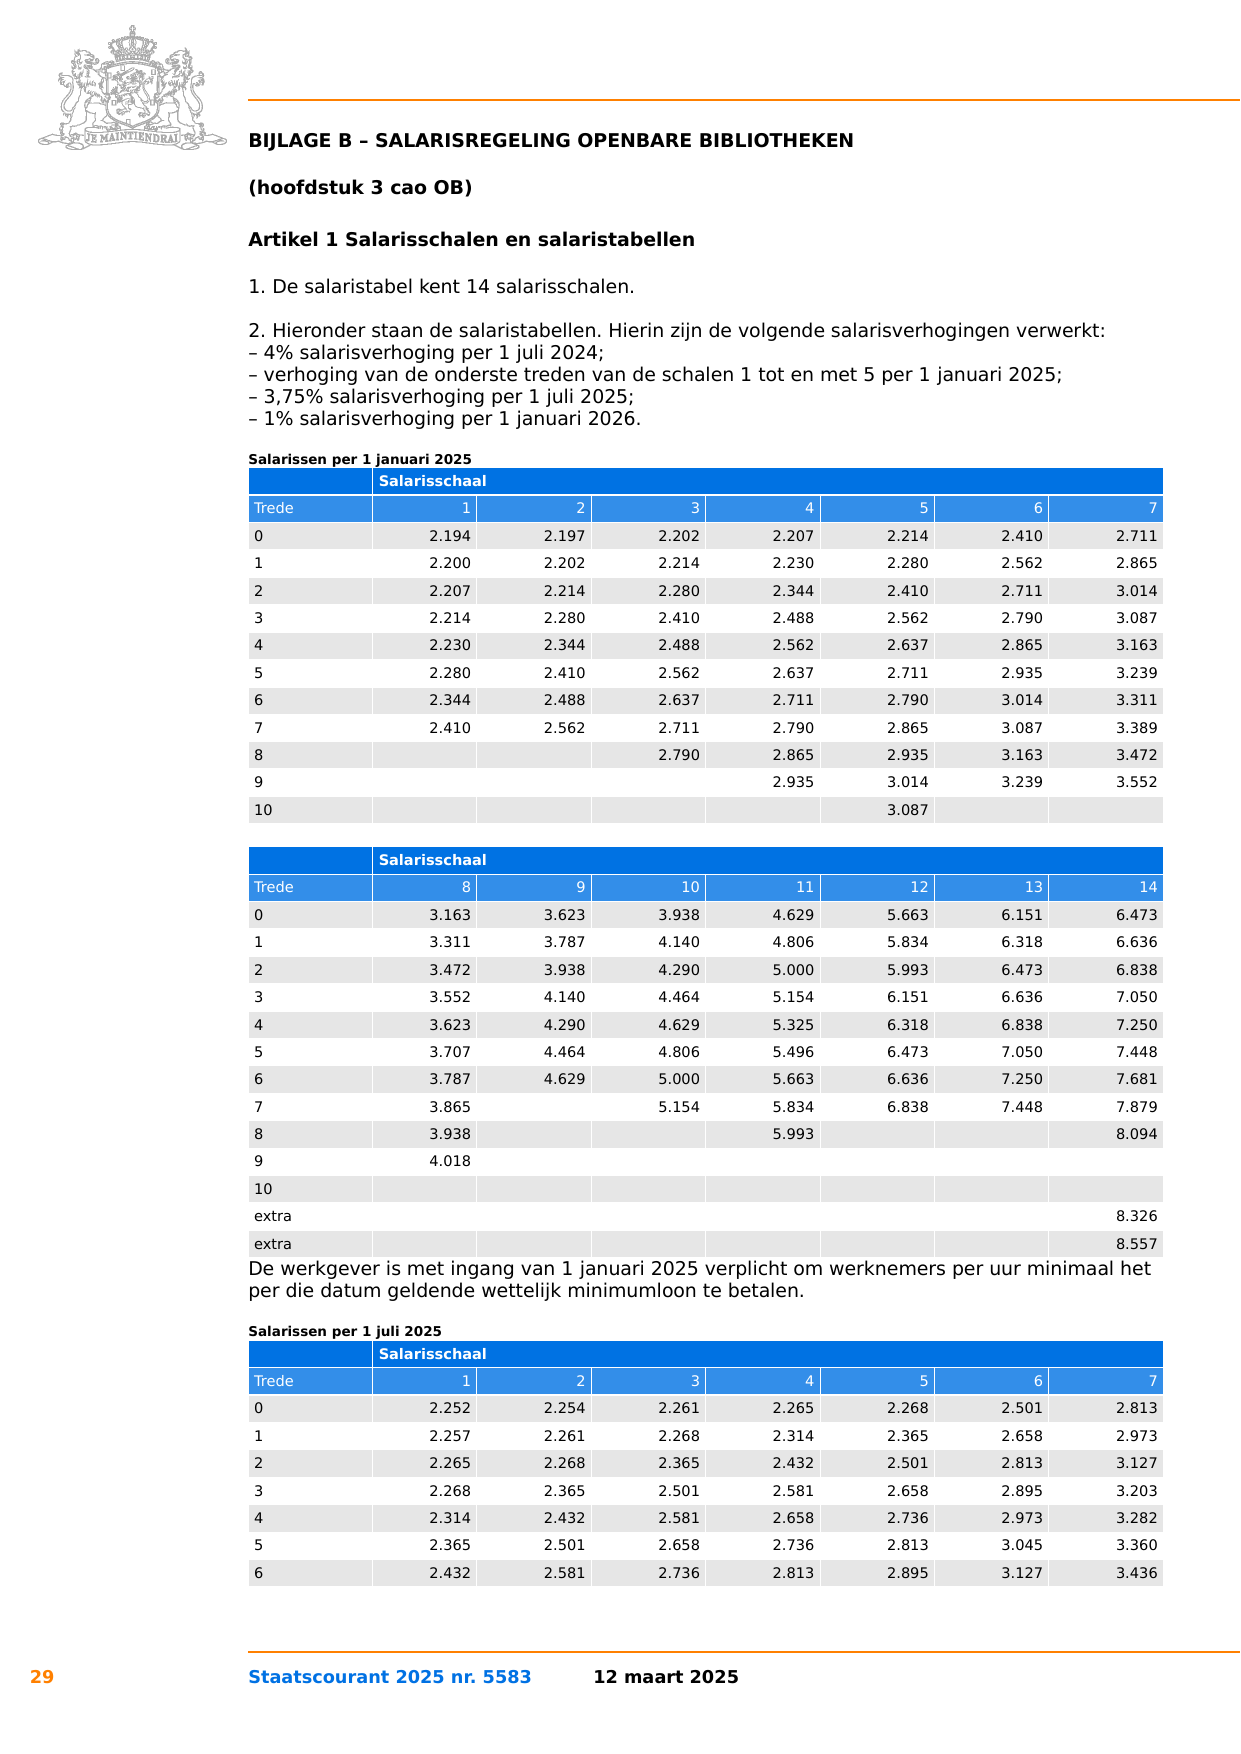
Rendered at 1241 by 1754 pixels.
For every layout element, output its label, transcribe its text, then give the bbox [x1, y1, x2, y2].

table_cell 2.280 [477, 605, 591, 632]
table_cell [592, 1176, 705, 1202]
table_header Salarissen per 1 juli 2025 [248, 1324, 1163, 1340]
table_cell 2.501 [477, 1533, 591, 1559]
table_cell 5.325 [706, 1012, 820, 1038]
table_cell [477, 1149, 591, 1175]
table_cell 2.230 [706, 550, 820, 577]
table_cell 2.280 [373, 660, 476, 686]
table_cell [477, 1204, 591, 1230]
table_cell 3.311 [1049, 688, 1163, 714]
table_cell 2.813 [935, 1450, 1048, 1477]
table_cell 2.432 [706, 1450, 820, 1477]
table_cell 3.127 [935, 1560, 1048, 1586]
table_cell [935, 1176, 1048, 1202]
table_cell 2.280 [821, 550, 934, 577]
table_cell [373, 1204, 476, 1230]
table_cell [373, 1231, 476, 1257]
table_cell 2.581 [706, 1478, 820, 1504]
table_cell [477, 1121, 591, 1148]
table_cell 2.254 [477, 1396, 591, 1422]
table_cell 2.895 [935, 1478, 1048, 1504]
table_cell 3.087 [1049, 605, 1163, 632]
table_cell 1 [249, 550, 372, 577]
table_cell 7.681 [1049, 1066, 1163, 1093]
table_cell 3.707 [373, 1039, 476, 1065]
table_cell 5.663 [821, 902, 934, 928]
table_cell 2.194 [373, 523, 476, 549]
table_cell 7.050 [1049, 984, 1163, 1011]
table_cell 2.432 [373, 1560, 476, 1586]
table_cell 1 [373, 496, 476, 522]
table_cell 2.265 [373, 1450, 476, 1477]
table_cell 2.202 [592, 523, 705, 549]
table_cell 4 [706, 1368, 820, 1394]
table_cell 6.838 [1049, 957, 1163, 983]
table_cell 7.448 [935, 1094, 1048, 1120]
table_cell [373, 742, 476, 768]
table_cell 4.464 [477, 1039, 591, 1065]
table_cell 5 [249, 1533, 372, 1559]
table_cell [592, 1231, 705, 1257]
table_cell 2.790 [821, 688, 934, 714]
table_cell 2.207 [373, 578, 476, 604]
table_cell 8 [373, 875, 476, 901]
table_cell 7 [249, 1094, 372, 1120]
table_cell [821, 1176, 934, 1202]
table_cell 6.838 [935, 1012, 1048, 1038]
text De werkgever is met ingang van 1 januari 2025 verplicht om werknemers per uur minimaal het per die datum geldende wettelijk minimumloon te betalen. [248, 1258, 1163, 1302]
table_cell 4 [249, 1505, 372, 1532]
table_header [249, 847, 372, 874]
table_cell 2.344 [477, 633, 591, 659]
table_cell 5.000 [706, 957, 820, 983]
table_cell [477, 742, 591, 768]
table_cell 5.663 [706, 1066, 820, 1093]
table_cell 8.094 [1049, 1121, 1163, 1148]
table_cell 2.813 [1049, 1396, 1163, 1422]
table_cell 6.318 [935, 930, 1048, 956]
table_cell 2.410 [373, 715, 476, 741]
text – 4% salarisverhoging per 1 juli 2024; [248, 342, 1163, 364]
table_cell [935, 797, 1048, 823]
table_cell 2.268 [592, 1423, 705, 1449]
table_cell 1 [249, 1423, 372, 1449]
table_cell 4.018 [373, 1149, 476, 1175]
table_cell 4 [249, 1012, 372, 1038]
table_cell 2.562 [706, 633, 820, 659]
table_cell 2.268 [477, 1450, 591, 1477]
table_cell 4.629 [592, 1012, 705, 1038]
table_cell 2.637 [821, 633, 934, 659]
table_cell 3.163 [935, 742, 1048, 768]
table_cell [249, 468, 372, 494]
table_cell [373, 797, 476, 823]
table_cell [592, 1149, 705, 1175]
table_cell 2.365 [373, 1533, 476, 1559]
table_cell 3.203 [1049, 1478, 1163, 1504]
table_cell 2.658 [935, 1423, 1048, 1449]
table_cell 3.787 [373, 1066, 476, 1093]
table_cell [477, 797, 591, 823]
table_cell 3.552 [1049, 770, 1163, 796]
table_cell 3.938 [592, 902, 705, 928]
table_cell 3.163 [1049, 633, 1163, 659]
table_cell 7 [249, 715, 372, 741]
table_cell 2.637 [592, 688, 705, 714]
table_cell 7 [1049, 1368, 1163, 1394]
table_cell 8 [249, 1121, 372, 1148]
table_cell 2.865 [706, 742, 820, 768]
table_cell [821, 1149, 934, 1175]
table_cell 2.736 [821, 1505, 934, 1532]
table_cell 1 [249, 930, 372, 956]
table_cell 2.501 [821, 1450, 934, 1477]
table_cell [935, 1204, 1048, 1230]
table_cell 3 [249, 605, 372, 632]
table_cell 3.472 [373, 957, 476, 983]
table_cell 9 [477, 875, 591, 901]
table_cell 6.318 [821, 1012, 934, 1038]
table_cell 3.282 [1049, 1505, 1163, 1532]
table_cell extra [249, 1204, 372, 1230]
table_cell 2.790 [935, 605, 1048, 632]
table_cell 2.736 [592, 1560, 705, 1586]
table_cell 2.202 [477, 550, 591, 577]
table_cell 6 [935, 1368, 1048, 1394]
table_cell 2.410 [592, 605, 705, 632]
table_header Salarissen per 1 januari 2025 [248, 451, 1163, 467]
table_cell 5 [821, 496, 934, 522]
table_cell Trede [249, 1368, 372, 1394]
table_cell 2.637 [706, 660, 820, 686]
table_cell 3.127 [1049, 1450, 1163, 1477]
table_cell 1 [373, 1368, 476, 1394]
table_cell 3.552 [373, 984, 476, 1011]
table_cell 9 [249, 1149, 372, 1175]
table_cell 2.658 [706, 1505, 820, 1532]
table_cell [477, 1094, 591, 1120]
table_cell 2.658 [821, 1478, 934, 1504]
table_cell 3.014 [821, 770, 934, 796]
table_cell 7.879 [1049, 1094, 1163, 1120]
table_cell 2.268 [373, 1478, 476, 1504]
table_cell 4.629 [706, 902, 820, 928]
table_cell [249, 1341, 372, 1367]
table_cell [706, 1149, 820, 1175]
table_cell 2.973 [1049, 1423, 1163, 1449]
table_cell 2.581 [592, 1505, 705, 1532]
table_cell Salarisschaal [373, 1341, 1163, 1367]
table_cell Trede [249, 875, 372, 901]
table_cell 6 [249, 688, 372, 714]
table_cell 2.488 [477, 688, 591, 714]
table_cell 5.834 [706, 1094, 820, 1120]
table_cell 8.326 [1049, 1204, 1163, 1230]
table_cell 2.865 [1049, 550, 1163, 577]
table_cell 6.636 [935, 984, 1048, 1011]
table_cell 0 [249, 523, 372, 549]
table_cell 2.488 [706, 605, 820, 632]
table_cell extra [249, 1231, 372, 1257]
table_cell 5 [249, 660, 372, 686]
table_cell 3.311 [373, 930, 476, 956]
table_cell 2.197 [477, 523, 591, 549]
table_cell 6.473 [1049, 902, 1163, 928]
table_cell 6.151 [935, 902, 1048, 928]
table_cell 2.410 [821, 578, 934, 604]
table_cell 7.250 [935, 1066, 1048, 1093]
table_cell [935, 1231, 1048, 1257]
table_cell [477, 770, 591, 796]
table_cell 2.895 [821, 1560, 934, 1586]
table_cell 2.207 [706, 523, 820, 549]
table_cell 4.140 [477, 984, 591, 1011]
table_cell 3.014 [935, 688, 1048, 714]
table_cell 3 [592, 496, 705, 522]
table_cell 2.935 [935, 660, 1048, 686]
table_cell 7.250 [1049, 1012, 1163, 1038]
table_cell 2.562 [477, 715, 591, 741]
table_cell 10 [249, 1176, 372, 1202]
table_cell 2.711 [592, 715, 705, 741]
table_cell 2.562 [821, 605, 934, 632]
table_cell 3.623 [477, 902, 591, 928]
table_cell 2.410 [935, 523, 1048, 549]
table_cell Salarisschaal [373, 468, 1163, 494]
table_cell 2.230 [373, 633, 476, 659]
table_cell [935, 1149, 1048, 1175]
table_cell 6 [935, 496, 1048, 522]
table_cell 2.261 [592, 1396, 705, 1422]
subtitle (hoofdstuk 3 cao OB) [248, 177, 1163, 199]
table_cell 2.790 [592, 742, 705, 768]
table_cell 10 [249, 797, 372, 823]
table_cell 2.214 [821, 523, 934, 549]
table_cell [592, 1204, 705, 1230]
text – verhoging van de onderste treden van de schalen 1 tot en met 5 per 1 januari 2025; [248, 364, 1163, 386]
table_cell 2.935 [821, 742, 934, 768]
table_cell 2.344 [373, 688, 476, 714]
table_cell 2.200 [373, 550, 476, 577]
table_cell 2 [249, 1450, 372, 1477]
table_cell 3.938 [373, 1121, 476, 1148]
table_cell 0 [249, 902, 372, 928]
table_cell [1049, 797, 1163, 823]
table_cell 2.711 [935, 578, 1048, 604]
table_cell 12 [821, 875, 934, 901]
table_cell [373, 770, 476, 796]
table_cell [373, 1176, 476, 1202]
table_cell 2.736 [706, 1533, 820, 1559]
text – 3,75% salarisverhoging per 1 juli 2025; [248, 386, 1163, 408]
table_cell 3.239 [1049, 660, 1163, 686]
table_cell [477, 1231, 591, 1257]
table_cell 4.290 [477, 1012, 591, 1038]
table_cell 2.252 [373, 1396, 476, 1422]
table_cell [706, 1231, 820, 1257]
table_cell 6 [249, 1560, 372, 1586]
table_cell 2.268 [821, 1396, 934, 1422]
table_cell 2.790 [706, 715, 820, 741]
table_cell 2.501 [592, 1478, 705, 1504]
table_cell 6.838 [821, 1094, 934, 1120]
table_cell 9 [249, 770, 372, 796]
table_cell 2.214 [373, 605, 476, 632]
table_cell 2.501 [935, 1396, 1048, 1422]
table_cell 2.214 [592, 550, 705, 577]
table_cell 4 [706, 496, 820, 522]
table_cell 2.365 [821, 1423, 934, 1449]
table_cell 2.314 [373, 1505, 476, 1532]
subtitle Artikel 1 Salarisschalen en salaristabellen [248, 229, 1163, 251]
table_cell [821, 1121, 934, 1148]
table_cell 2.935 [706, 770, 820, 796]
table_cell 5 [821, 1368, 934, 1394]
table_cell 2.365 [477, 1478, 591, 1504]
table_cell Trede [249, 496, 372, 522]
table_cell [592, 797, 705, 823]
table_cell 3.360 [1049, 1533, 1163, 1559]
table_cell [821, 1204, 934, 1230]
table_cell 5.834 [821, 930, 934, 956]
table_cell 3.163 [373, 902, 476, 928]
table_cell 2.581 [477, 1560, 591, 1586]
table_cell 3.865 [373, 1094, 476, 1120]
table_cell 2.488 [592, 633, 705, 659]
table_cell [1049, 1176, 1163, 1202]
table_cell 3.787 [477, 930, 591, 956]
table_header Salarisschaal [373, 847, 1163, 874]
table_cell 3 [592, 1368, 705, 1394]
table_cell 2.711 [821, 660, 934, 686]
text 1. De salaristabel kent 14 salarisschalen. [248, 276, 1163, 298]
table_cell [477, 1176, 591, 1202]
table_cell 8.557 [1049, 1231, 1163, 1257]
text 2. Hieronder staan de salaristabellen. Hierin zijn de volgende salarisverhogingen verwerkt: [248, 320, 1163, 342]
table_cell 3 [249, 984, 372, 1011]
table_cell 6.636 [1049, 930, 1163, 956]
table_cell 3.389 [1049, 715, 1163, 741]
picture [38, 25, 227, 150]
table_cell 5.154 [706, 984, 820, 1011]
table_cell 2 [477, 1368, 591, 1394]
table_cell 3.014 [1049, 578, 1163, 604]
table_cell 5.000 [592, 1066, 705, 1093]
table_cell 2 [477, 496, 591, 522]
table_cell 3.472 [1049, 742, 1163, 768]
table_cell 4 [249, 633, 372, 659]
table_cell 6.151 [821, 984, 934, 1011]
table_cell 5.496 [706, 1039, 820, 1065]
table_cell 3.436 [1049, 1560, 1163, 1586]
table_cell 13 [935, 875, 1048, 901]
table_cell 2.410 [477, 660, 591, 686]
table_cell [706, 797, 820, 823]
table_cell 2.658 [592, 1533, 705, 1559]
table_cell 2.562 [592, 660, 705, 686]
table_cell [706, 1176, 820, 1202]
table_cell 3.045 [935, 1533, 1048, 1559]
table_cell 3.239 [935, 770, 1048, 796]
table_cell [1049, 1149, 1163, 1175]
table_cell 11 [706, 875, 820, 901]
table_cell 2.257 [373, 1423, 476, 1449]
table_cell 7.448 [1049, 1039, 1163, 1065]
table_cell 2.365 [592, 1450, 705, 1477]
subtitle BIJLAGE B – SALARISREGELING OPENBARE BIBLIOTHEKEN [248, 130, 1163, 152]
table_cell 2.813 [821, 1533, 934, 1559]
table_cell [706, 1204, 820, 1230]
table_cell 5.993 [821, 957, 934, 983]
table_cell 6.636 [821, 1066, 934, 1093]
table_cell 2.265 [706, 1396, 820, 1422]
table_cell 2.562 [935, 550, 1048, 577]
table_cell 4.290 [592, 957, 705, 983]
table_cell 3.623 [373, 1012, 476, 1038]
table_cell 10 [592, 875, 705, 901]
table_cell 4.140 [592, 930, 705, 956]
table_cell 4.806 [706, 930, 820, 956]
table_cell 4.806 [592, 1039, 705, 1065]
table_cell 7 [1049, 496, 1163, 522]
table_cell 2 [249, 957, 372, 983]
table_cell 6.473 [935, 957, 1048, 983]
table_cell 5.154 [592, 1094, 705, 1120]
table_cell 2.865 [935, 633, 1048, 659]
table_cell 6 [249, 1066, 372, 1093]
table_cell 0 [249, 1396, 372, 1422]
table_cell 3 [249, 1478, 372, 1504]
table_cell 2.711 [1049, 523, 1163, 549]
table_cell [592, 1121, 705, 1148]
table_cell 7.050 [935, 1039, 1048, 1065]
table_cell 5.993 [706, 1121, 820, 1148]
table_cell 2.314 [706, 1423, 820, 1449]
table_cell [935, 1121, 1048, 1148]
table_cell 3.938 [477, 957, 591, 983]
table_cell 2.813 [706, 1560, 820, 1586]
table_cell 5 [249, 1039, 372, 1065]
table_cell 14 [1049, 875, 1163, 901]
table_cell 2.344 [706, 578, 820, 604]
table_cell 2.432 [477, 1505, 591, 1532]
table_cell 2.214 [477, 578, 591, 604]
table_cell 4.464 [592, 984, 705, 1011]
table_cell 3.087 [821, 797, 934, 823]
table_cell 3.087 [935, 715, 1048, 741]
table_cell 6.473 [821, 1039, 934, 1065]
text – 1% salarisverhoging per 1 januari 2026. [248, 408, 1163, 429]
table_cell 8 [249, 742, 372, 768]
table_cell [592, 770, 705, 796]
table_cell 2.280 [592, 578, 705, 604]
table_cell [821, 1231, 934, 1257]
table_cell 2 [249, 578, 372, 604]
table_cell 2.711 [706, 688, 820, 714]
table_cell 2.261 [477, 1423, 591, 1449]
table_cell 2.973 [935, 1505, 1048, 1532]
table_cell 4.629 [477, 1066, 591, 1093]
table_cell 2.865 [821, 715, 934, 741]
